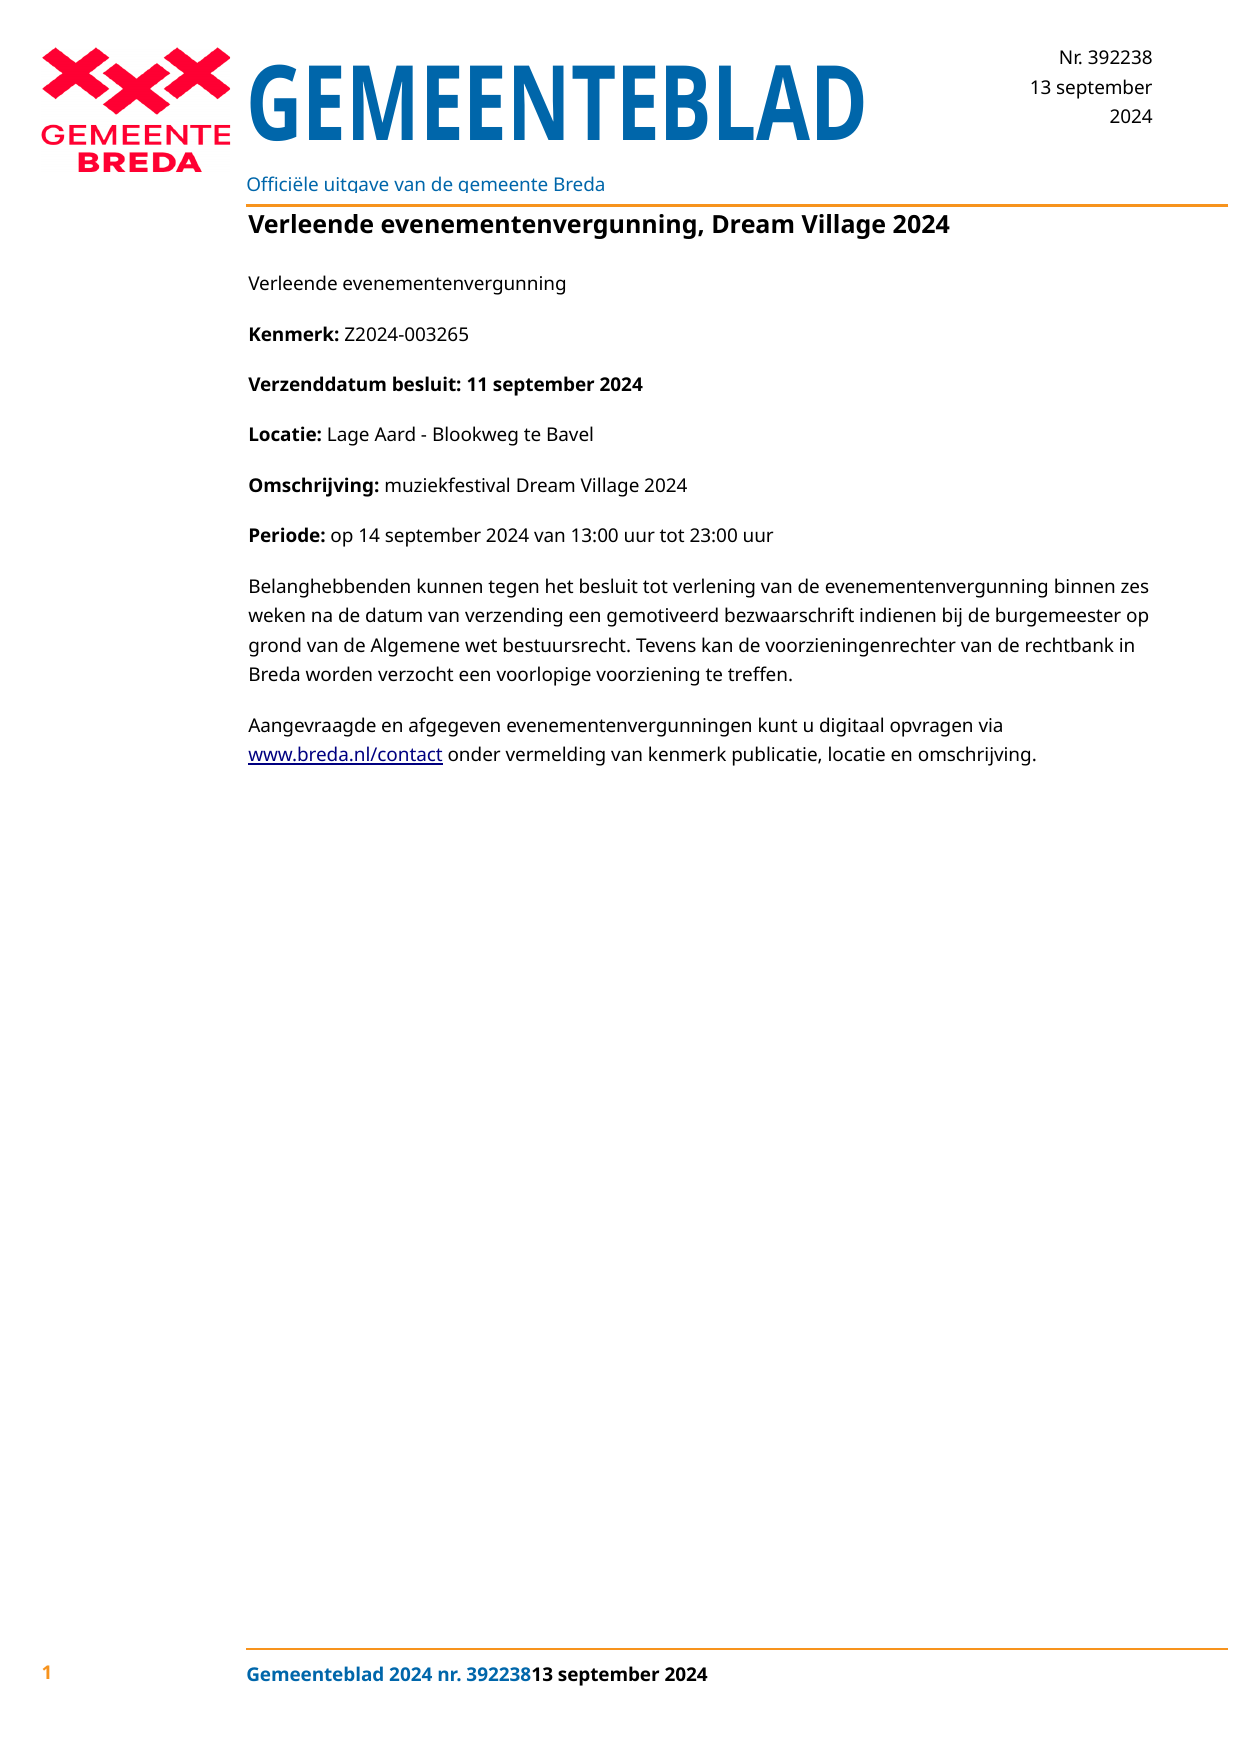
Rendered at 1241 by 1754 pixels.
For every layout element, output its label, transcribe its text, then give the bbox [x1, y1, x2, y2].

text Omschrijving: muziekfestival Dream Village 2024 [248, 472, 1152, 498]
text Aangevraagde en afgegeven evenementenvergunningen kunt u digitaal opvragen via www.breda.nl/contact onder vermelding van kenmerk publicatie, locatie en omschrijving. [248, 712, 1152, 767]
text Verzenddatum besluit: 11 september 2024 [248, 371, 1152, 397]
text Periode: op 14 september 2024 van 13:00 uur tot 23:00 uur [248, 522, 1152, 548]
text Verleende evenementenvergunning, Dream Village 2024 [248, 207, 1152, 241]
text Belanghebbenden kunnen tegen het besluit tot verlening van de evenementenvergunning binnen zes weken na de datum van verzending een gemotiveerd bezwaarschrift indienen bij de burgemeester op grond van de Algemene wet bestuursrecht. Tevens kan de voorzieningenrechter van de rechtbank in Breda worden verzocht een voorlopige voorziening te treffen. [248, 573, 1152, 687]
text Verleende evenementenvergunning [248, 270, 1152, 296]
text Kenmerk: Z2024-003265 [248, 321, 1152, 346]
text Locatie: Lage Aard - Blookweg te Bavel [248, 422, 1152, 447]
picture [41, 47, 231, 172]
